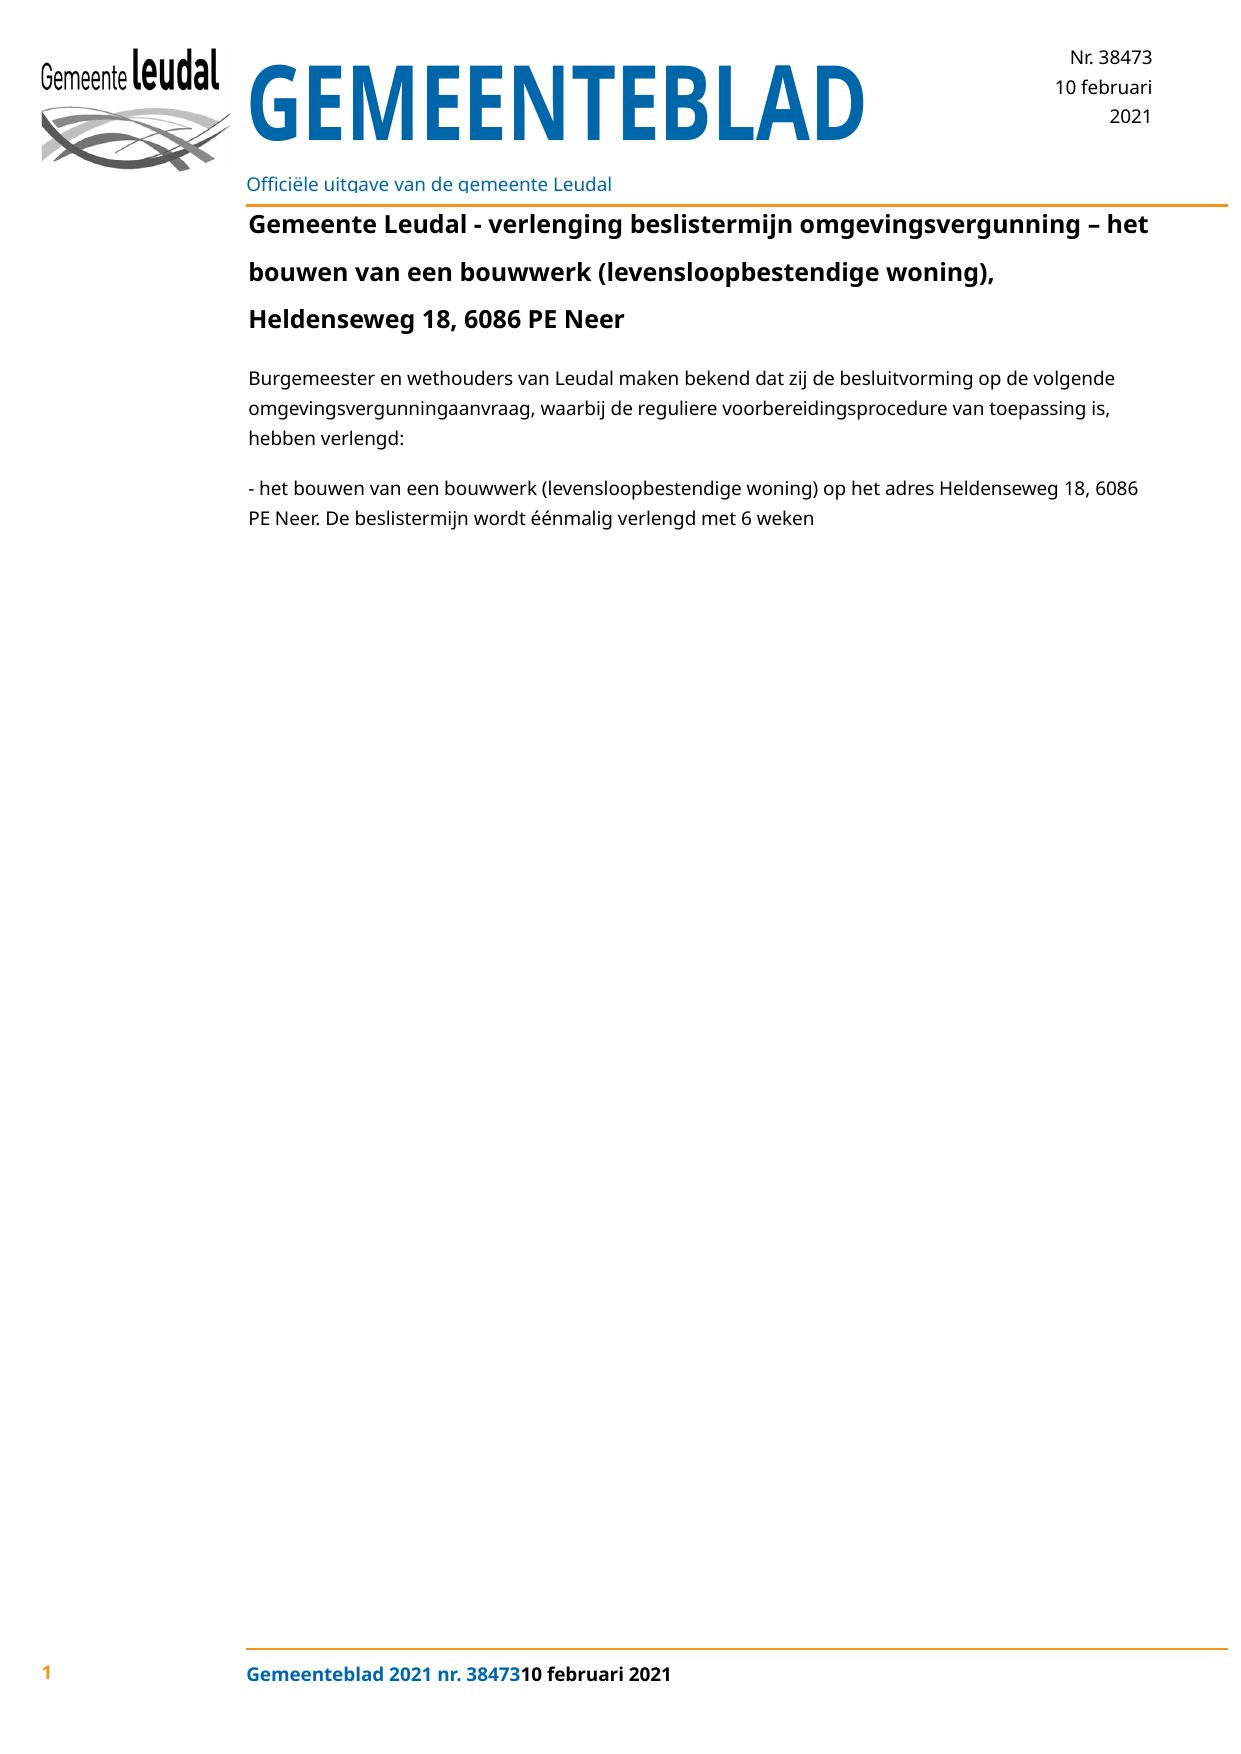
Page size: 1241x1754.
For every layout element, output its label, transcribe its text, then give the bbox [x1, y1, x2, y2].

text Gemeente Leudal - verlenging beslistermijn omgevingsvergunning – het bouwen van een bouwwerk (levensloopbestendige woning), Heldenseweg 18, 6086 PE Neer [248, 207, 1152, 336]
picture [41, 47, 231, 172]
text - het bouwen van een bouwwerk (levensloopbestendige woning) op het adres Heldenseweg 18, 6086 PE Neer. De beslistermijn wordt éénmalig verlengd met 6 weken [248, 475, 1152, 530]
text Burgemeester en wethouders van Leudal maken bekend dat zij de besluitvorming op de volgende omgevingsvergunningaanvraag, waarbij de reguliere voorbereidingsprocedure van toepassing is, hebben verlengd: [248, 366, 1152, 450]
